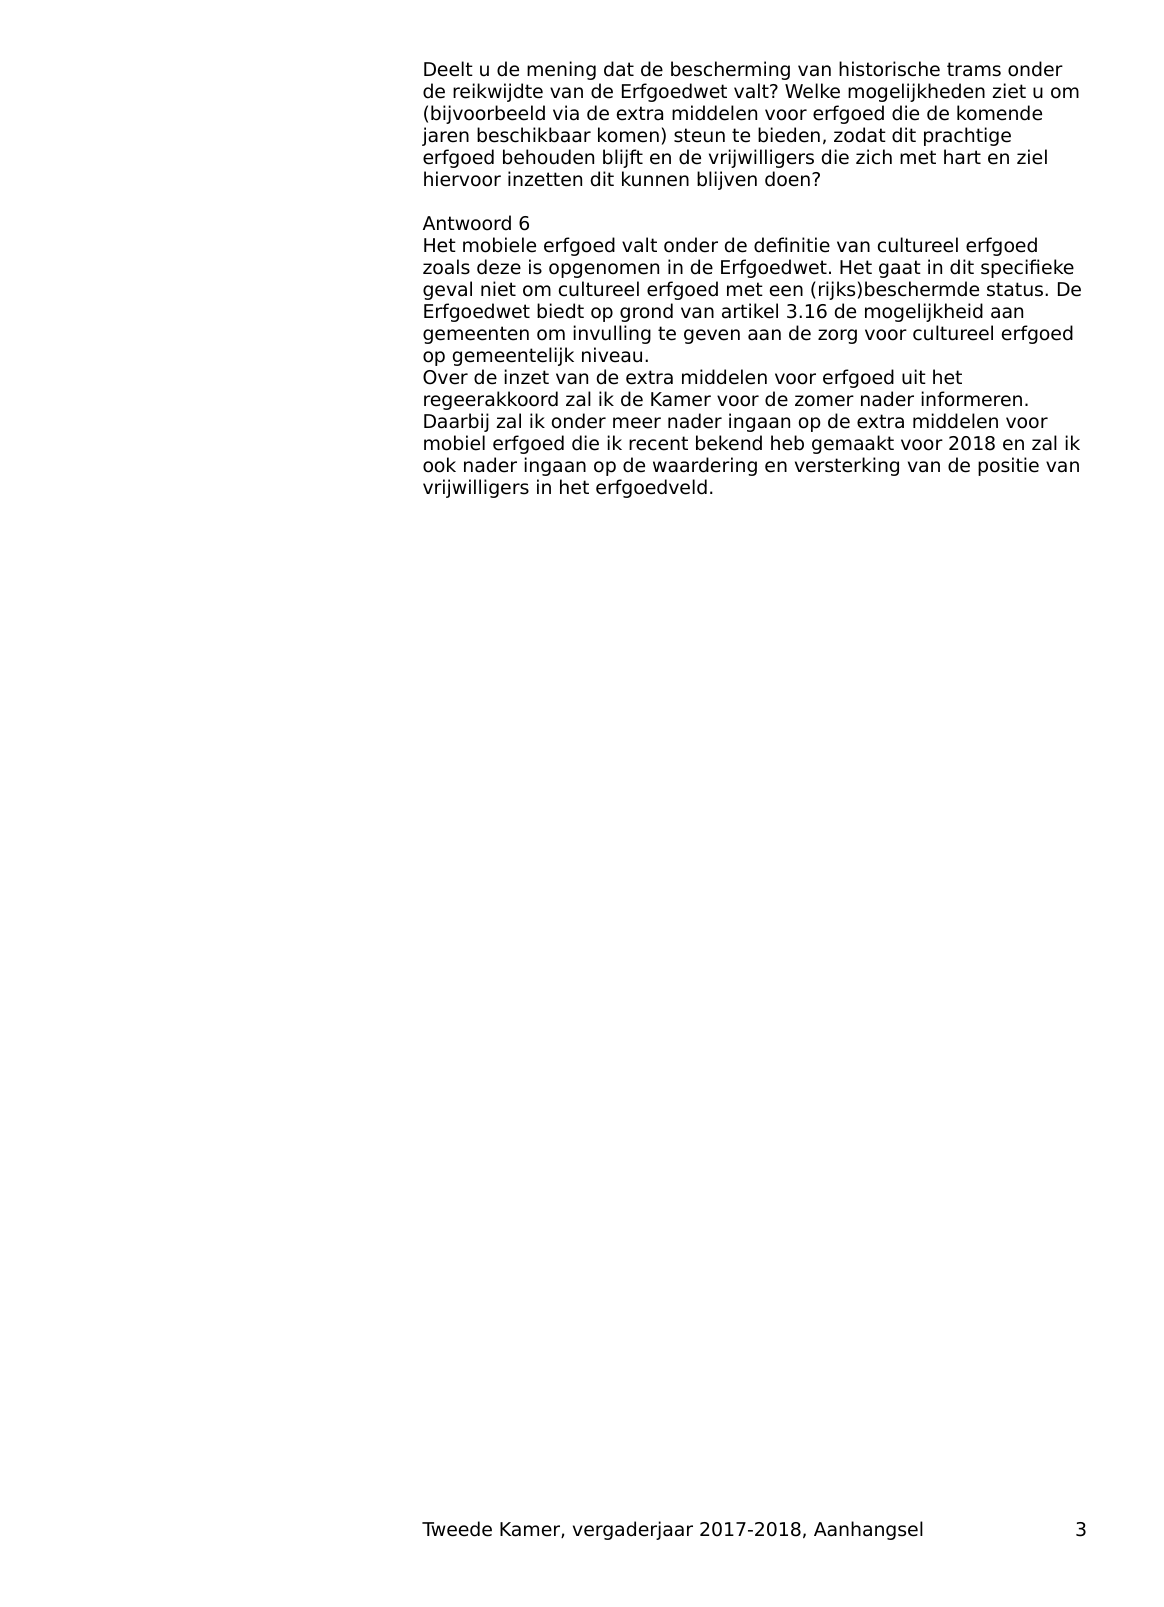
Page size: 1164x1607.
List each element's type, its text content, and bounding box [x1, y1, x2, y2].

text Het mobiele erfgoed valt onder de definitie van cultureel erfgoed zoals deze is opgenomen in de Erfgoedwet. Het gaat in dit specifieke geval niet om cultureel erfgoed met een (rijks)beschermde status. De Erfgoedwet biedt op grond van artikel 3.16 de mogelijkheid aan gemeenten om invulling te geven aan de zorg voor cultureel erfgoed op gemeentelijk niveau. [422, 235, 1087, 367]
text Deelt u de mening dat de bescherming van historische trams onder de reikwijdte van de Erfgoedwet valt? Welke mogelijkheden ziet u om (bijvoorbeeld via de extra middelen voor erfgoed die de komende jaren beschikbaar komen) steun te bieden, zodat dit prachtige erfgoed behouden blijft en de vrijwilligers die zich met hart en ziel hiervoor inzetten dit kunnen blijven doen? [422, 59, 1087, 191]
text Antwoord 6 [422, 213, 1087, 235]
text Over de inzet van de extra middelen voor erfgoed uit het regeerakkoord zal ik de Kamer voor de zomer nader informeren. Daarbij zal ik onder meer nader ingaan op de extra middelen voor mobiel erfgoed die ik recent bekend heb gemaakt voor 2018 en zal ik ook nader ingaan op de waardering en versterking van de positie van vrijwilligers in het erfgoedveld. [422, 367, 1087, 499]
